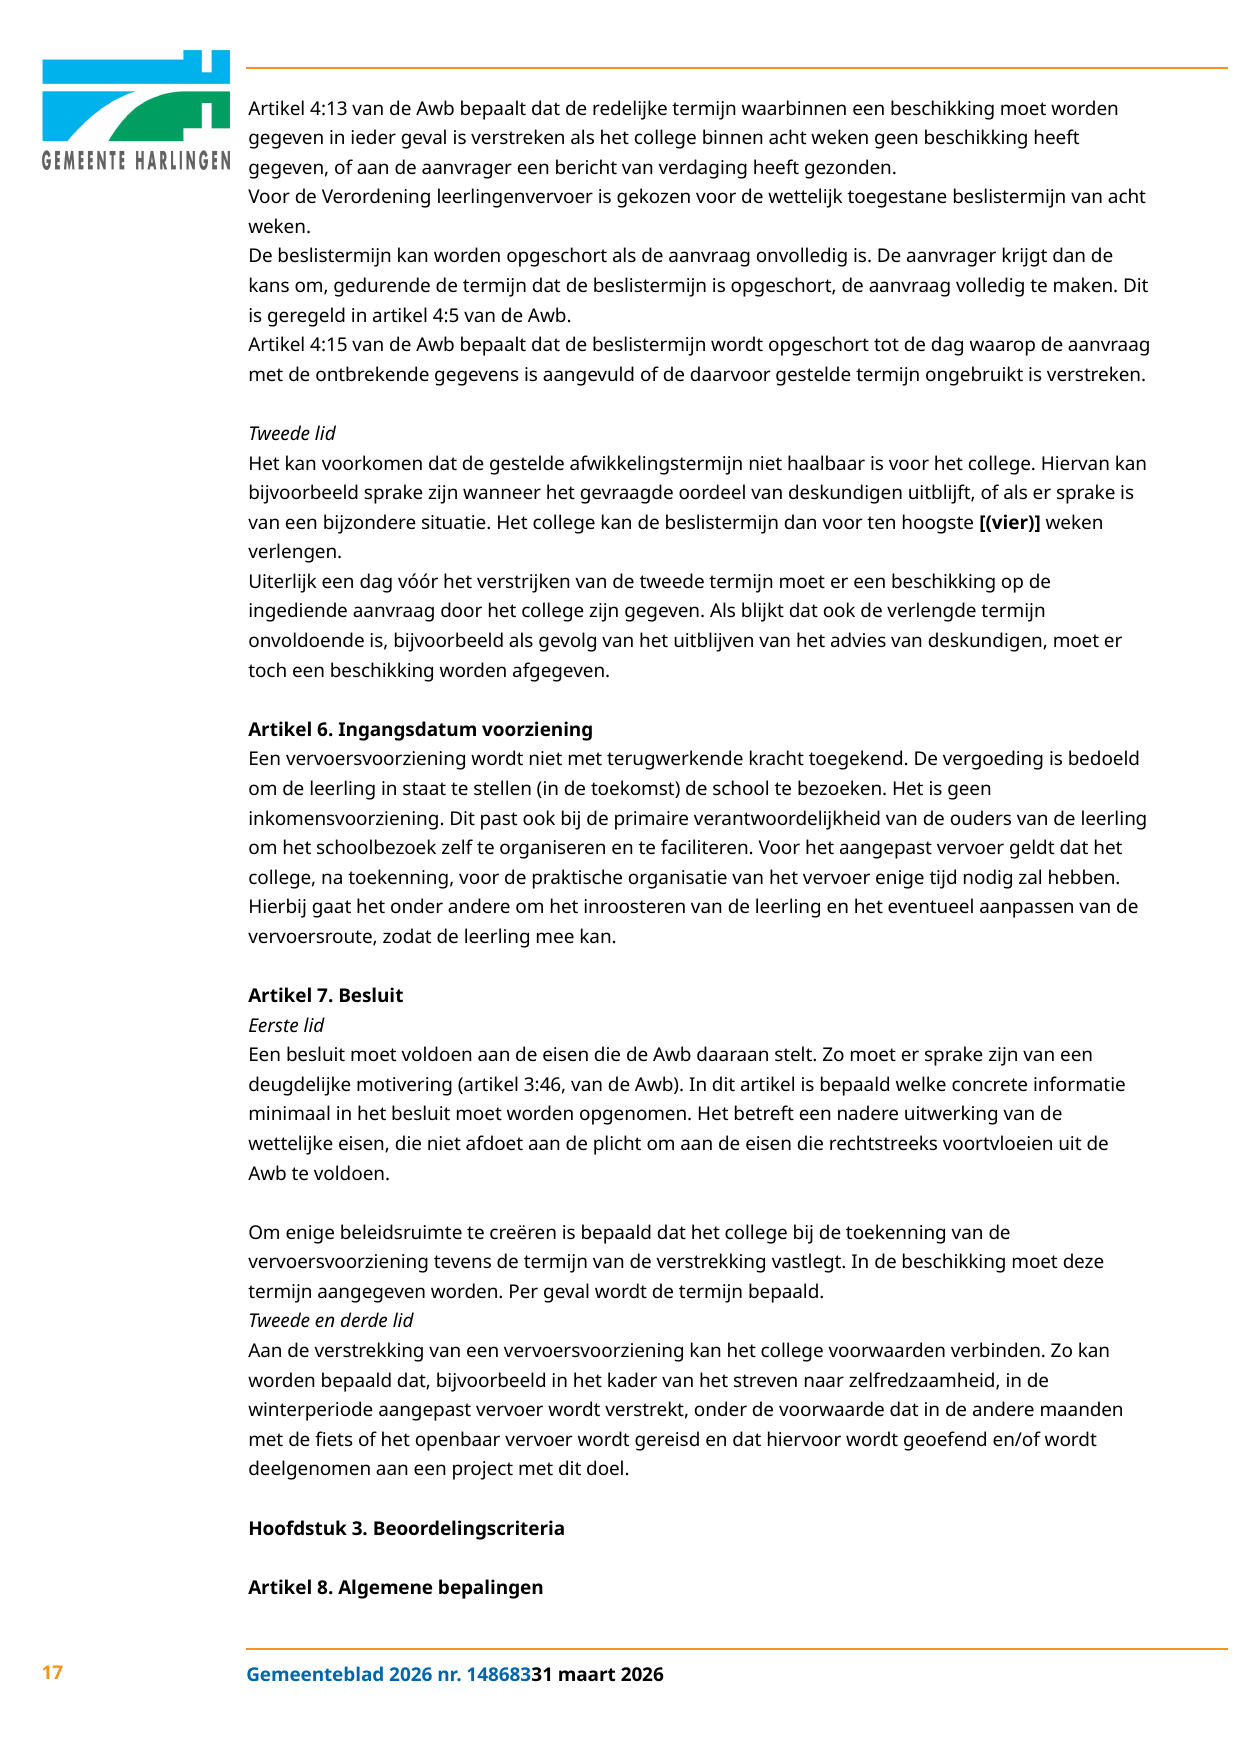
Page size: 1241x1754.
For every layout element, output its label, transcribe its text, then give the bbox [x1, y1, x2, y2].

text Artikel 7. Besluit [248, 982, 1152, 1008]
picture [41, 47, 231, 172]
text Artikel 4:15 van de Awb bepaalt dat de beslistermijn wordt opgeschort tot de dag waarop de aanvraag met de ontbrekende gegevens is aangevuld of de daarvoor gestelde termijn ongebruikt is verstreken. [248, 331, 1152, 387]
text Tweede en derde lid [248, 1308, 1152, 1333]
text Aan de verstrekking van een vervoersvoorziening kan het college voorwaarden verbinden. Zo kan worden bepaald dat, bijvoorbeeld in het kader van het streven naar zelfredzaamheid, in de winterperiode aangepast vervoer wordt verstrekt, onder de voorwaarde dat in de andere maanden met de fiets of het openbaar vervoer wordt gereisd en dat hiervoor wordt geoefend en/of wordt deelgenomen aan een project met dit doel. [248, 1337, 1152, 1481]
text Een vervoersvoorziening wordt niet met terugwerkende kracht toegekend. De vergoeding is bedoeld om de leerling in staat te stellen (in de toekomst) de school te bezoeken. Het is geen inkomensvoorziening. Dit past ook bij de primaire verantwoordelijkheid van de ouders van de leerling om het schoolbezoek zelf te organiseren en te faciliteren. Voor het aangepast vervoer geldt dat het college, na toekenning, voor de praktische organisatie van het vervoer enige tijd nodig zal hebben. Hierbij gaat het onder andere om het inroosteren van de leerling en het eventueel aanpassen van de vervoersroute, zodat de leerling mee kan. [248, 746, 1152, 949]
text Artikel 4:13 van de Awb bepaalt dat de redelijke termijn waarbinnen een beschikking moet worden gegeven in ieder geval is verstreken als het college binnen acht weken geen beschikking heeft gegeven, of aan de aanvrager een bericht van verdaging heeft gezonden. [248, 95, 1152, 180]
text Om enige beleidsruimte te creëren is bepaald dat het college bij de toekenning van de vervoersvoorziening tevens de termijn van de verstrekking vastlegt. In de beschikking moet deze termijn aangegeven worden. Per geval wordt de termijn bepaald. [248, 1219, 1152, 1304]
text Hoofdstuk 3. Beoordelingscriteria [248, 1515, 1152, 1541]
text Uiterlijk een dag vóór het verstrijken van de tweede termijn moet er een beschikking op de ingediende aanvraag door het college zijn gegeven. Als blijkt dat ook de verlengde termijn onvoldoende is, bijvoorbeeld als gevolg van het uitblijven van het advies van deskundigen, moet er toch een beschikking worden afgegeven. [248, 568, 1152, 683]
text De beslistermijn kan worden opgeschort als de aanvraag onvolledig is. De aanvrager krijgt dan de kans om, gedurende de termijn dat de beslistermijn is opgeschort, de aanvraag volledig te maken. Dit is geregeld in artikel 4:5 van de Awb. [248, 243, 1152, 328]
text Artikel 6. Ingangsdatum voorziening [248, 716, 1152, 742]
text Het kan voorkomen dat de gestelde afwikkelingstermijn niet haalbaar is voor het college. Hiervan kan bijvoorbeeld sprake zijn wanneer het gevraagde oordeel van deskundigen uitblijft, of als er sprake is van een bijzondere situatie. Het college kan de beslistermijn dan voor ten hoogste [(vier)] weken verlengen. [248, 450, 1152, 564]
text Artikel 8. Algemene bepalingen [248, 1574, 1152, 1600]
text Voor de Verordening leerlingenvervoer is gekozen voor de wettelijk toegestane beslistermijn van acht weken. [248, 183, 1152, 239]
text Een besluit moet voldoen aan de eisen die de Awb daaraan stelt. Zo moet er sprake zijn van een deugdelijke motivering (artikel 3:46, van de Awb). In dit artikel is bepaald welke concrete informatie minimaal in het besluit moet worden opgenomen. Het betreft een nadere uitwerking van de wettelijke eisen, die niet afdoet aan de plicht om aan de eisen die rechtstreeks voortvloeien uit de Awb te voldoen. [248, 1041, 1152, 1186]
text Tweede lid [248, 420, 1152, 446]
text Eerste lid [248, 1012, 1152, 1038]
